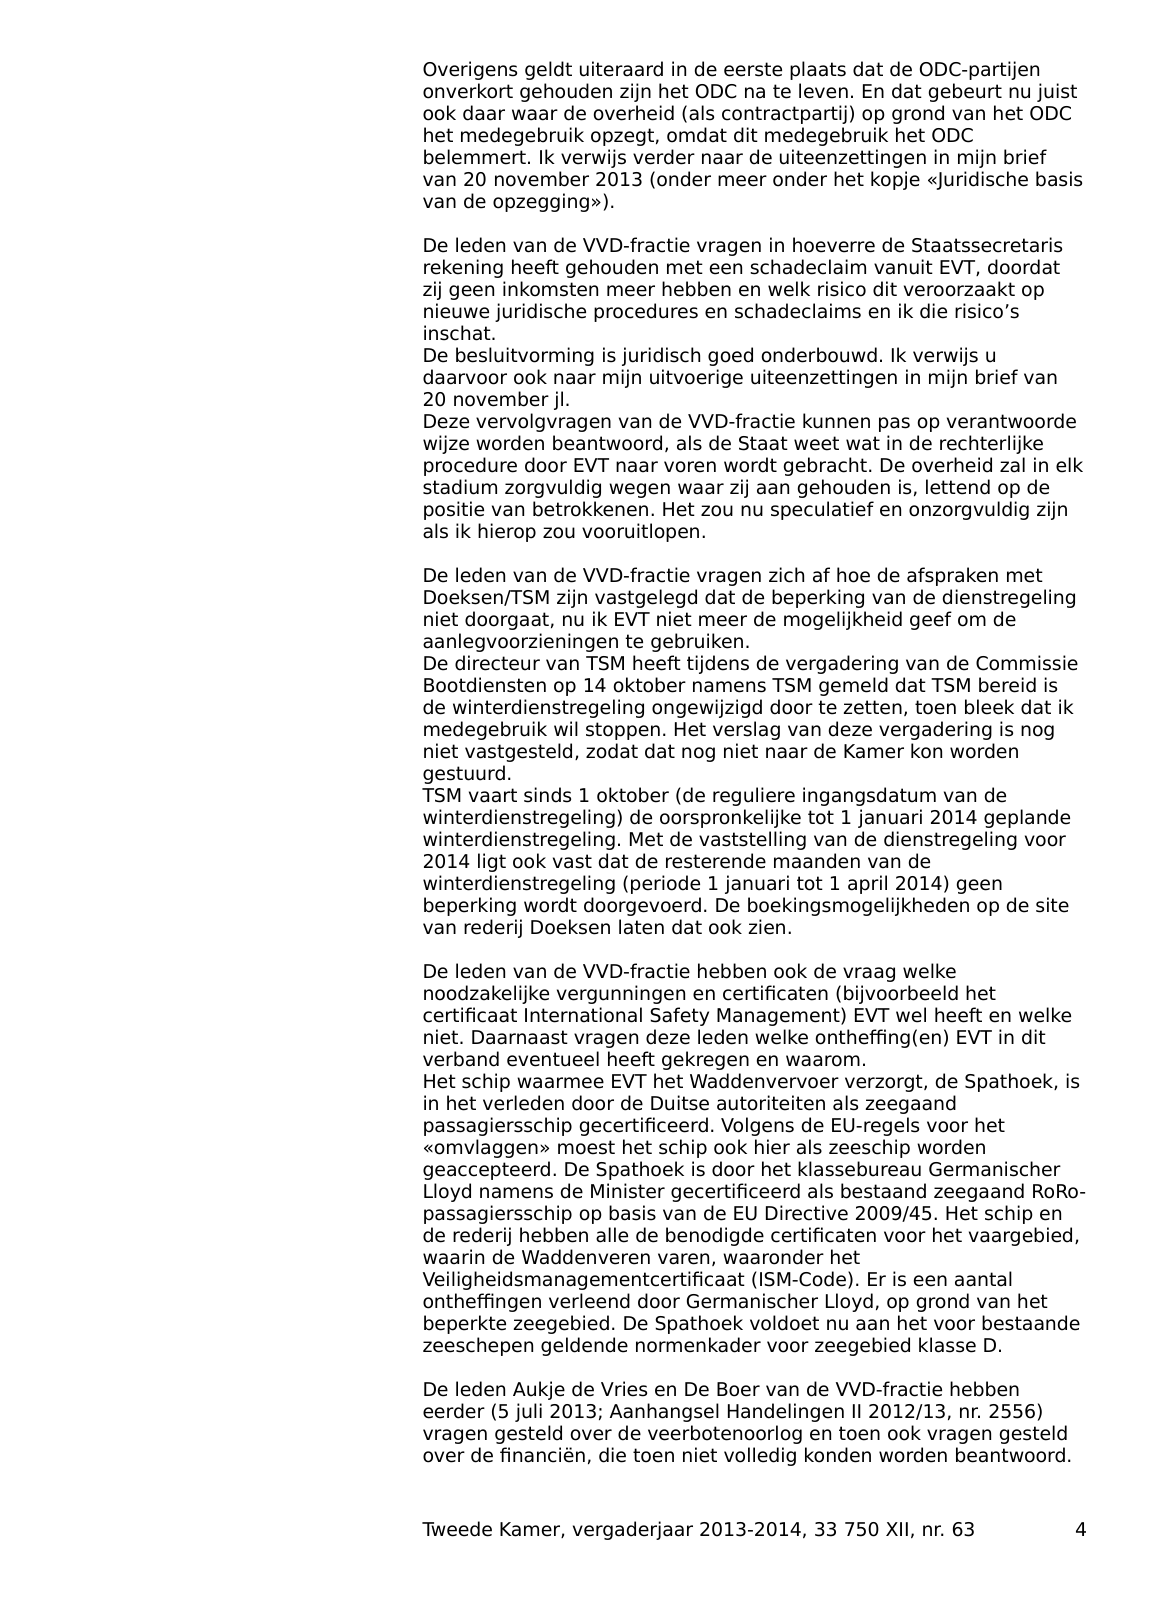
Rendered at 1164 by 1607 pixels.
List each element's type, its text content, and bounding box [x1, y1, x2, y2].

text De leden Aukje de Vries en De Boer van de VVD-fractie hebben eerder (5 juli 2013; Aanhangsel Handelingen II 2012/13, nr. 2556) vragen gesteld over de veerbotenoorlog en toen ook vragen gesteld over de financiën, die toen niet volledig konden worden beantwoord. [422, 1379, 1087, 1467]
text De leden van de VVD-fractie vragen in hoeverre de Staatssecretaris rekening heeft gehouden met een schadeclaim vanuit EVT, doordat zij geen inkomsten meer hebben en welk risico dit veroorzaakt op nieuwe juridische procedures en schadeclaims en ik die risico’s inschat. [422, 235, 1087, 345]
text Overigens geldt uiteraard in de eerste plaats dat de ODC-partijen onverkort gehouden zijn het ODC na te leven. En dat gebeurt nu juist ook daar waar de overheid (als contractpartij) op grond van het ODC het medegebruik opzegt, omdat dit medegebruik het ODC belemmert. Ik verwijs verder naar de uiteenzettingen in mijn brief van 20 november 2013 (onder meer onder het kopje «Juridische basis van de opzegging»). [422, 59, 1087, 213]
text De directeur van TSM heeft tijdens de vergadering van de Commissie Bootdiensten op 14 oktober namens TSM gemeld dat TSM bereid is de winterdienstregeling ongewijzigd door te zetten, toen bleek dat ik medegebruik wil stoppen. Het verslag van deze vergadering is nog niet vastgesteld, zodat dat nog niet naar de Kamer kon worden gestuurd. [422, 653, 1087, 785]
text De leden van de VVD-fractie hebben ook de vraag welke noodzakelijke vergunningen en certificaten (bijvoorbeeld het certificaat International Safety Management) EVT wel heeft en welke niet. Daarnaast vragen deze leden welke ontheffing(en) EVT in dit verband eventueel heeft gekregen en waarom. [422, 961, 1087, 1071]
text De leden van de VVD-fractie vragen zich af hoe de afspraken met Doeksen/TSM zijn vastgelegd dat de beperking van de dienstregeling niet doorgaat, nu ik EVT niet meer de mogelijkheid geef om de aanlegvoorzieningen te gebruiken. [422, 565, 1087, 653]
text Het schip waarmee EVT het Waddenvervoer verzorgt, de Spathoek, is in het verleden door de Duitse autoriteiten als zeegaand passagiersschip gecertificeerd. Volgens de EU-regels voor het «omvlaggen» moest het schip ook hier als zeeschip worden geaccepteerd. De Spathoek is door het klassebureau Germanischer Lloyd namens de Minister gecertificeerd als bestaand zeegaand RoRo-passagiersschip op basis van de EU Directive 2009/45. Het schip en de rederij hebben alle de benodigde certificaten voor het vaargebied, waarin de Waddenveren varen, waaronder het Veiligheidsmanagementcertificaat (ISM-Code). Er is een aantal ontheffingen verleend door Germanischer Lloyd, op grond van het beperkte zeegebied. De Spathoek voldoet nu aan het voor bestaande zeeschepen geldende normenkader voor zeegebied klasse D. [422, 1071, 1087, 1356]
text Deze vervolgvragen van de VVD-fractie kunnen pas op verantwoorde wijze worden beantwoord, als de Staat weet wat in de rechterlijke procedure door EVT naar voren wordt gebracht. De overheid zal in elk stadium zorgvuldig wegen waar zij aan gehouden is, lettend op de positie van betrokkenen. Het zou nu speculatief en onzorgvuldig zijn als ik hierop zou vooruitlopen. [422, 411, 1087, 543]
text TSM vaart sinds 1 oktober (de reguliere ingangsdatum van de winterdienstregeling) de oorspronkelijke tot 1 januari 2014 geplande winterdienstregeling. Met de vaststelling van de dienstregeling voor 2014 ligt ook vast dat de resterende maanden van de winterdienstregeling (periode 1 januari tot 1 april 2014) geen beperking wordt doorgevoerd. De boekingsmogelijkheden op de site van rederij Doeksen laten dat ook zien. [422, 785, 1087, 939]
text De besluitvorming is juridisch goed onderbouwd. Ik verwijs u daarvoor ook naar mijn uitvoerige uiteenzettingen in mijn brief van 20 november jl. [422, 345, 1087, 411]
